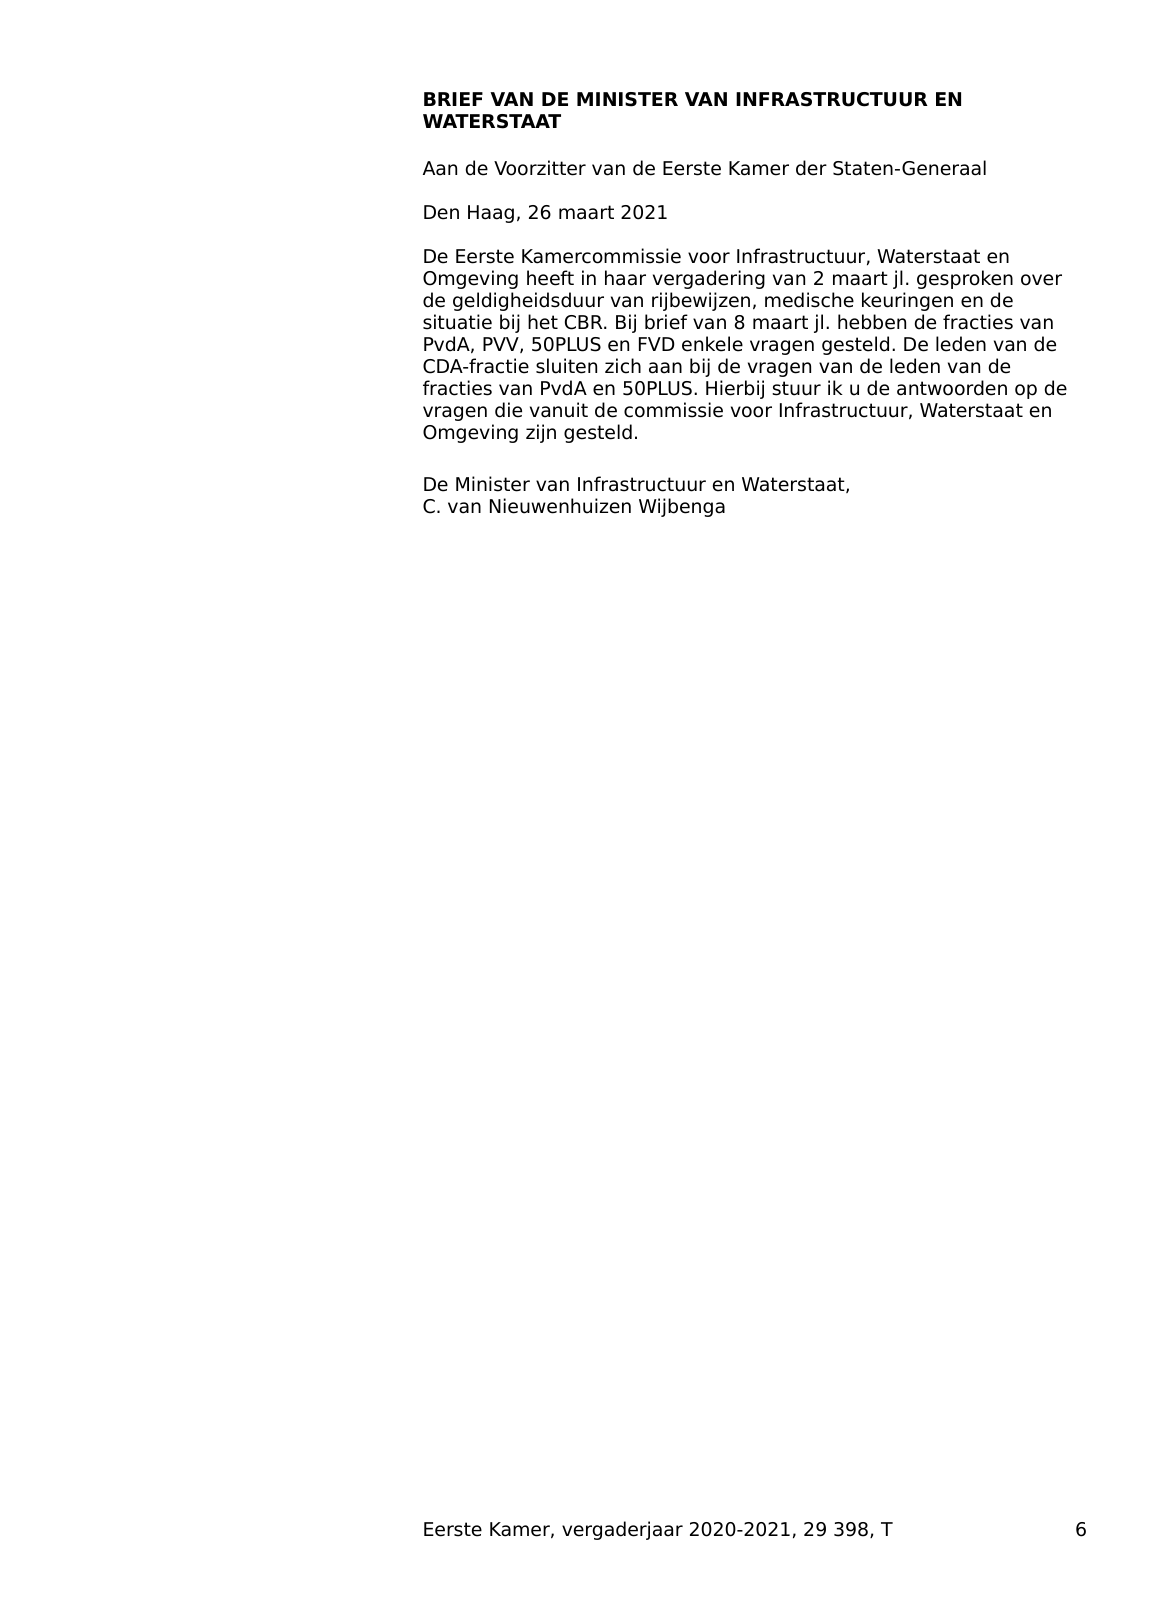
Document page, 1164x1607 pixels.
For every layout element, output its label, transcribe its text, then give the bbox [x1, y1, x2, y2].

text Den Haag, 26 maart 2021 [422, 202, 1087, 224]
subtitle BRIEF VAN DE MINISTER VAN INFRASTRUCTUUR EN WATERSTAAT [422, 89, 1087, 133]
text De Eerste Kamercommissie voor Infrastructuur, Waterstaat en Omgeving heeft in haar vergadering van 2 maart jl. gesproken over de geldigheidsduur van rijbewijzen, medische keuringen en de situatie bij het CBR. Bij brief van 8 maart jl. hebben de fracties van PvdA, PVV, 50PLUS en FVD enkele vragen gesteld. De leden van de CDA-fractie sluiten zich aan bij de vragen van de leden van de fracties van PvdA en 50PLUS. Hierbij stuur ik u de antwoorden op de vragen die vanuit de commissie voor Infrastructuur, Waterstaat en Omgeving zijn gesteld. [422, 246, 1087, 444]
text De Minister van Infrastructuur en Waterstaat, C. van Nieuwenhuizen Wijbenga [422, 474, 1087, 518]
text Aan de Voorzitter van de Eerste Kamer der Staten-Generaal [422, 158, 1087, 180]
